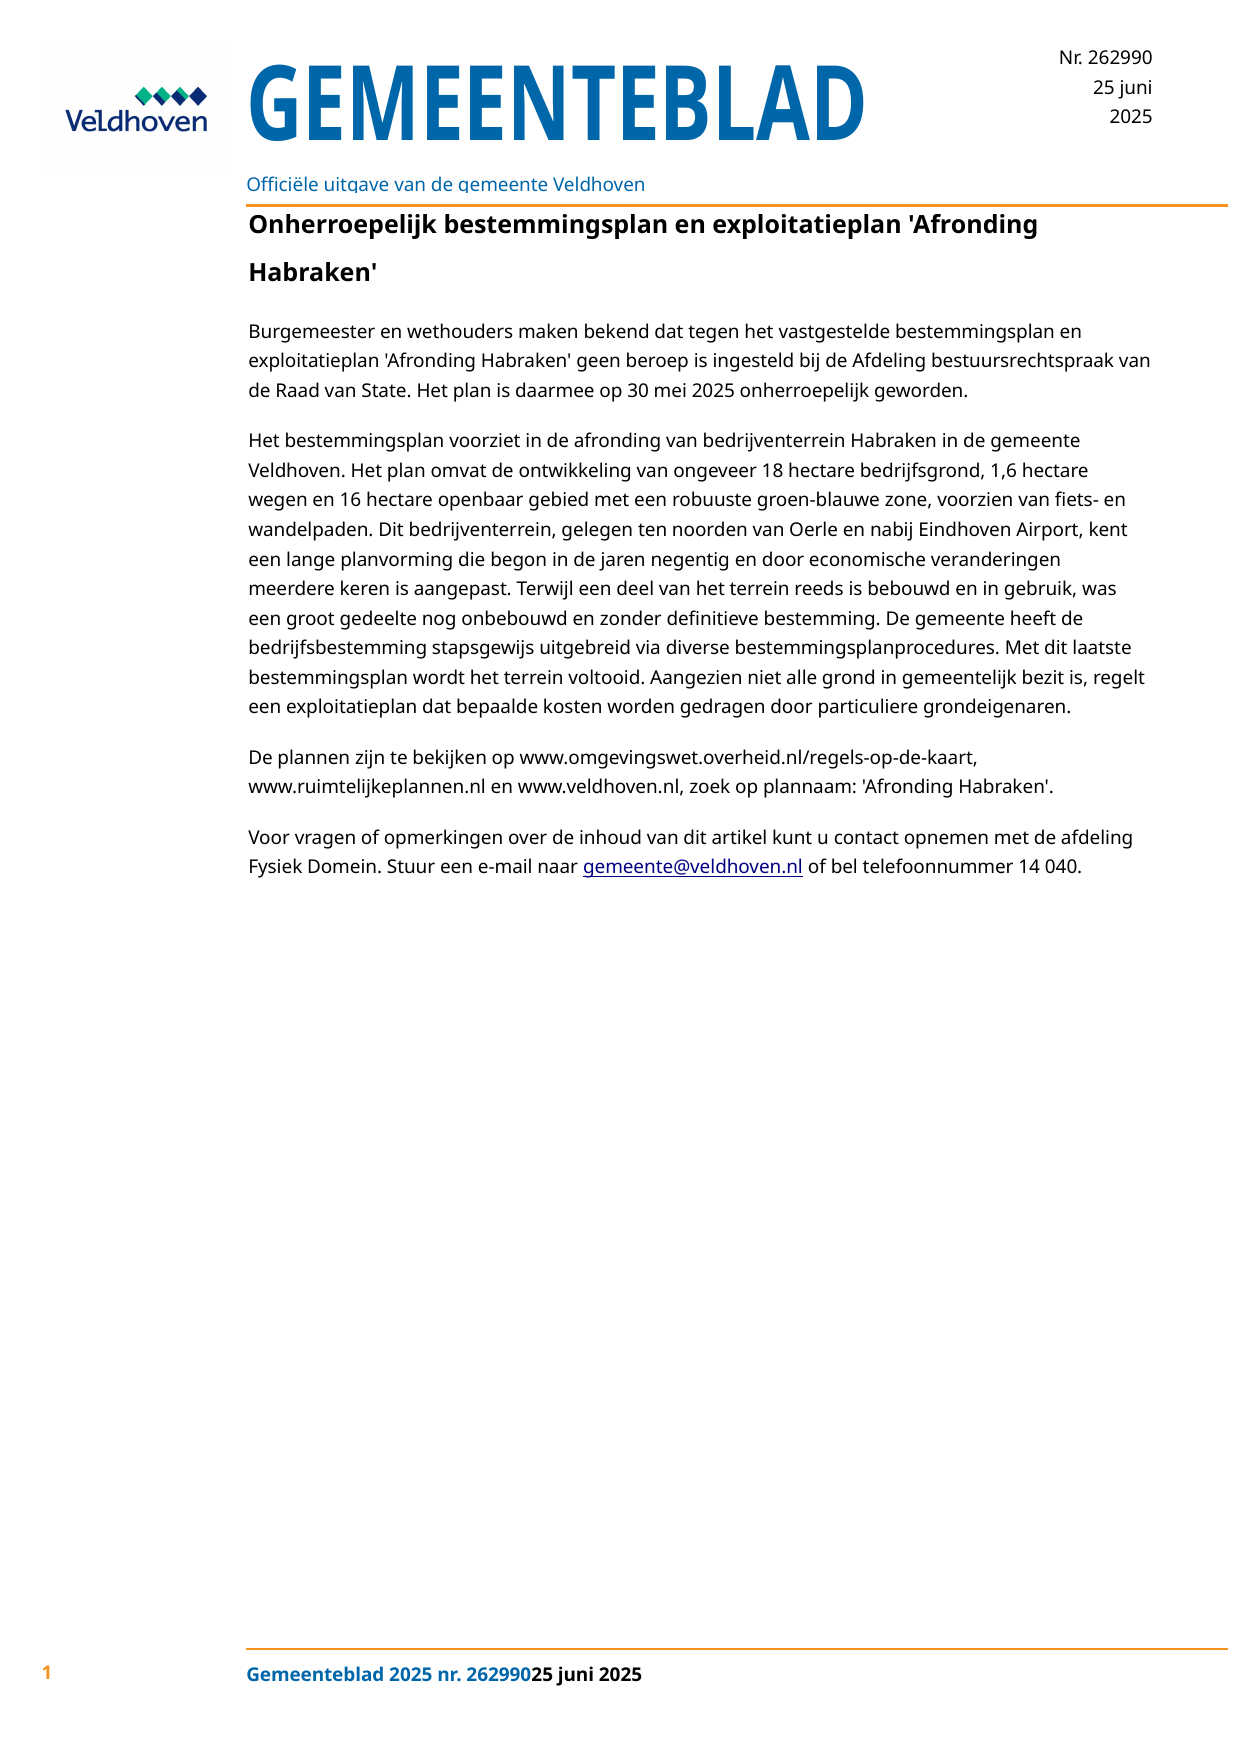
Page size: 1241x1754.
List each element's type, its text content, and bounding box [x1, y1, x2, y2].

text De plannen zijn te bekijken op www.omgevingswet.overheid.nl/regels-op-de-kaart, www.ruimtelijkeplannen.nl en www.veldhoven.nl, zoek op plannaam: 'Afronding Habraken'. [248, 744, 1152, 799]
text Burgemeester en wethouders maken bekend dat tegen het vastgestelde bestemmingsplan en exploitatieplan 'Afronding Habraken' geen beroep is ingesteld bij de Afdeling bestuursrechtspraak van de Raad van State. Het plan is daarmee op 30 mei 2025 onherroepelijk geworden. [248, 318, 1152, 403]
picture [41, 47, 231, 172]
text Het bestemmingsplan voorziet in de afronding van bedrijventerrein Habraken in de gemeente Veldhoven. Het plan omvat de ontwikkeling van ongeveer 18 hectare bedrijfsgrond, 1,6 hectare wegen en 16 hectare openbaar gebied met een robuuste groen-blauwe zone, voorzien van fiets- en wandelpaden. Dit bedrijventerrein, gelegen ten noorden van Oerle en nabij Eindhoven Airport, kent een lange planvorming die begon in de jaren negentig en door economische veranderingen meerdere keren is aangepast. Terwijl een deel van het terrein reeds is bebouwd en in gebruik, was een groot gedeelte nog onbebouwd en zonder definitieve bestemming. De gemeente heeft de bedrijfsbestemming stapsgewijs uitgebreid via diverse bestemmingsplanprocedures. Met dit laatste bestemmingsplan wordt het terrein voltooid. Aangezien niet alle grond in gemeentelijk bezit is, regelt een exploitatieplan dat bepaalde kosten worden gedragen door particuliere grondeigenaren. [248, 427, 1152, 719]
text Voor vragen of opmerkingen over de inhoud van dit artikel kunt u contact opnemen met de afdeling Fysiek Domein. Stuur een e-mail naar gemeente@veldhoven.nl of bel telefoonnummer 14 040. [248, 824, 1152, 879]
text Onherroepelijk bestemmingsplan en exploitatieplan 'Afronding Habraken' [248, 207, 1152, 288]
